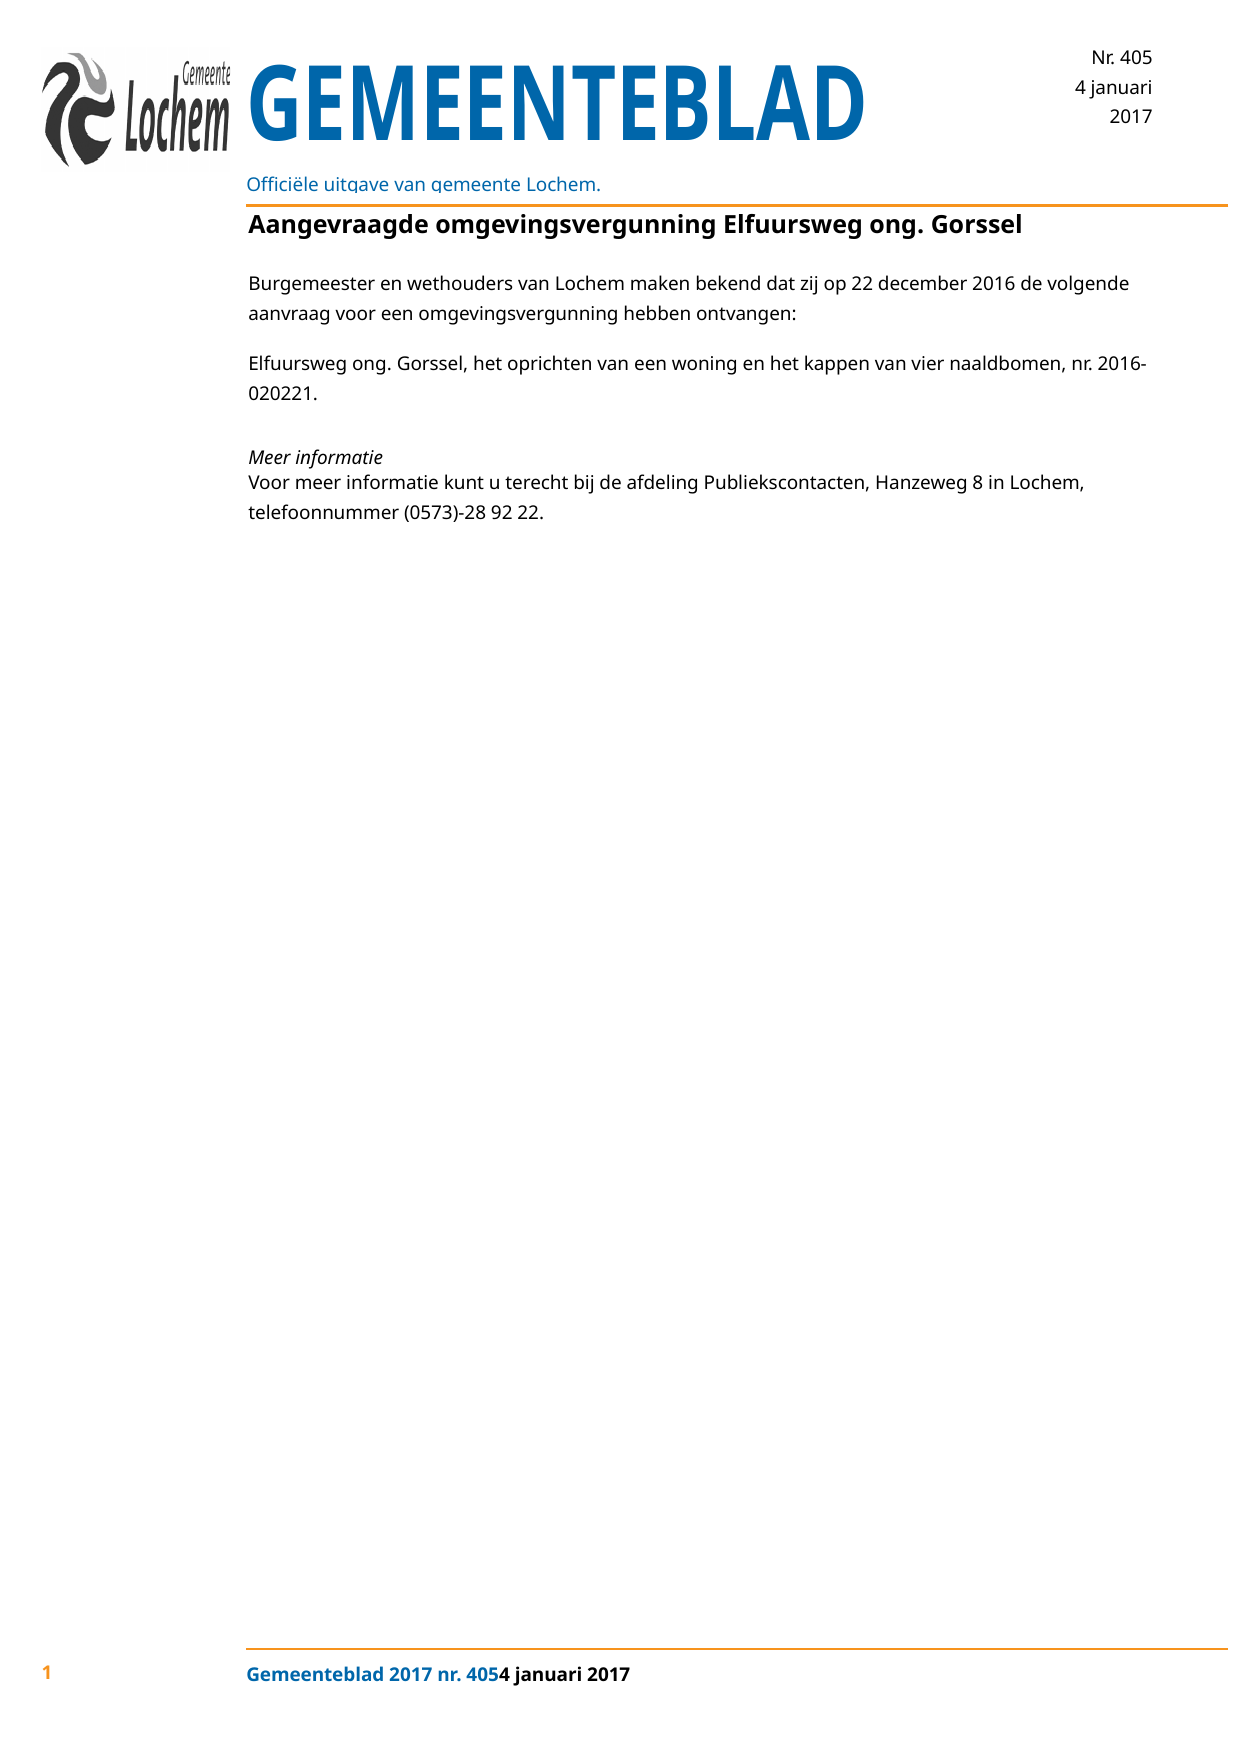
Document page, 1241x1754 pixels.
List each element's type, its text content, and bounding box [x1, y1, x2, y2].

text Voor meer informatie kunt u terecht bij de afdeling Publiekscontacten, Hanzeweg 8 in Lochem, telefoonnummer (0573)-28 92 22. [248, 469, 1152, 525]
text Burgemeester en wethouders van Lochem maken bekend dat zij op 22 december 2016 de volgende aanvraag voor een omgevingsvergunning hebben ontvangen: [248, 270, 1152, 326]
text Elfuursweg ong. Gorssel, het oprichten van een woning en het kappen van vier naaldbomen, nr. 2016-020221. [248, 350, 1152, 406]
picture [41, 47, 231, 172]
text Meer informatie [248, 444, 1152, 469]
text Aangevraagde omgevingsvergunning Elfuursweg ong. Gorssel [248, 207, 1152, 241]
